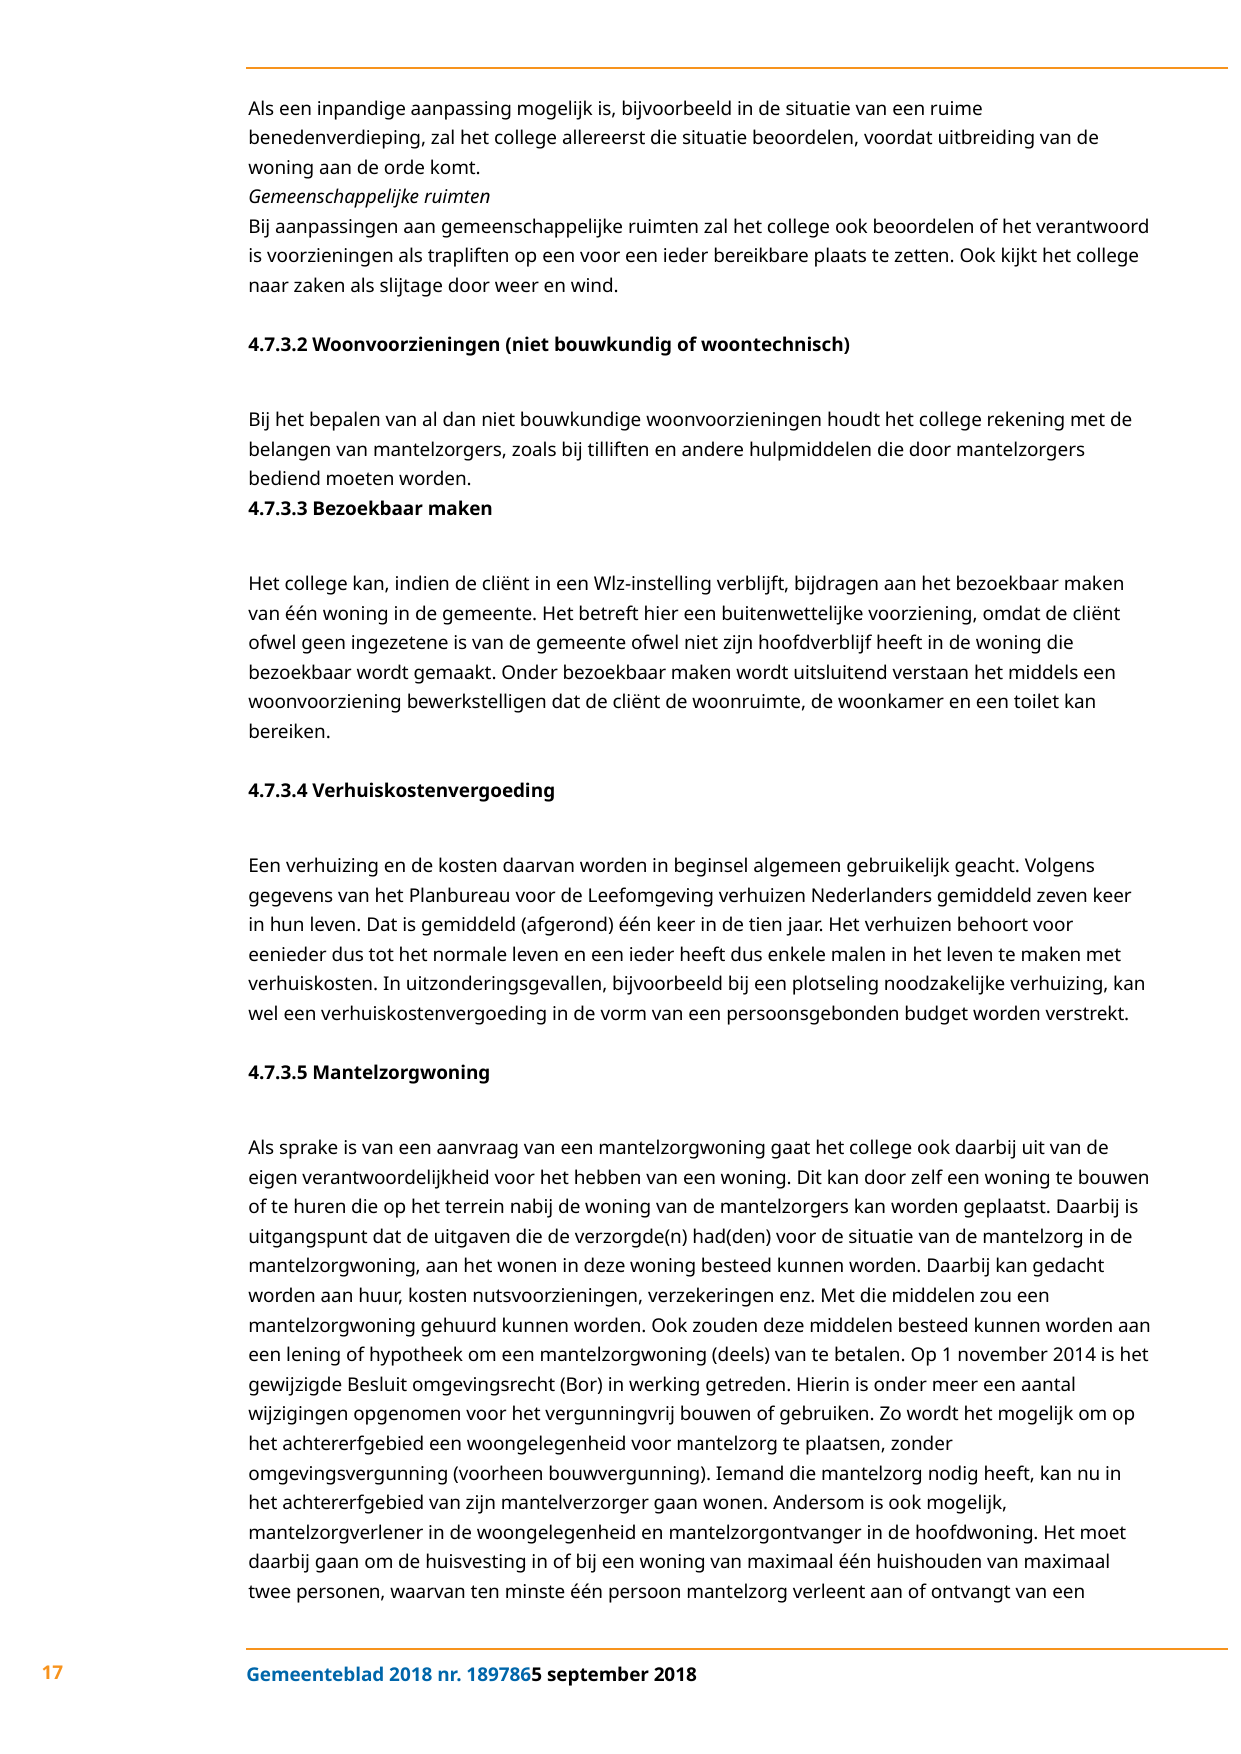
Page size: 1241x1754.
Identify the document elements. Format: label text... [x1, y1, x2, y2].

text Bij het bepalen van al dan niet bouwkundige woonvoorzieningen houdt het college rekening met de belangen van mantelzorgers, zoals bij tilliften en andere hulpmiddelen die door mantelzorgers bediend moeten worden. [248, 406, 1152, 491]
text Een verhuizing en de kosten daarvan worden in beginsel algemeen gebruikelijk geacht. Volgens gegevens van het Planbureau voor de Leefomgeving verhuizen Nederlanders gemiddeld zeven keer in hun leven. Dat is gemiddeld (afgerond) één keer in de tien jaar. Het verhuizen behoort voor eenieder dus tot het normale leven en een ieder heeft dus enkele malen in het leven te maken met verhuiskosten. In uitzonderingsgevallen, bijvoorbeeld bij een plotseling noodzakelijke verhuizing, kan wel een verhuiskostenvergoeding in de vorm van een persoonsgebonden budget worden verstrekt. [248, 852, 1152, 1026]
text Als sprake is van een aanvraag van een mantelzorgwoning gaat het college ook daarbij uit van de eigen verantwoordelijkheid voor het hebben van een woning. Dit kan door zelf een woning te bouwen of te huren die op het terrein nabij de woning van de mantelzorgers kan worden geplaatst. Daarbij is uitgangspunt dat de uitgaven die de verzorgde(n) had(den) voor de situatie van de mantelzorg in de mantelzorgwoning, aan het wonen in deze woning besteed kunnen worden. Daarbij kan gedacht worden aan huur, kosten nutsvoorzieningen, verzekeringen enz. Met die middelen zou een mantelzorgwoning gehuurd kunnen worden. Ook zouden deze middelen besteed kunnen worden aan een lening of hypotheek om een mantelzorgwoning (deels) van te betalen. Op 1 november 2014 is het gewijzigde Besluit omgevingsrecht (Bor) in werking getreden. Hierin is onder meer een aantal wijzigingen opgenomen voor het vergunningvrij bouwen of gebruiken. Zo wordt het mogelijk om op het achtererfgebied een woongelegenheid voor mantelzorg te plaatsen, zonder omgevingsvergunning (voorheen bouwvergunning). Iemand die mantelzorg nodig heeft, kan nu in het achtererfgebied van zijn mantelverzorger gaan wonen. Andersom is ook mogelijk, mantelzorgverlener in de woongelegenheid en mantelzorgontvanger in de hoofdwoning. Het moet daarbij gaan om de huisvesting in of bij een woning van maximaal één huishouden van maximaal twee personen, waarvan ten minste één persoon mantelzorg verleent aan of ontvangt van een [248, 1134, 1152, 1604]
picture [41, 47, 231, 172]
text Het college kan, indien de cliënt in een Wlz-instelling verblijft, bijdragen aan het bezoekbaar maken van één woning in de gemeente. Het betreft hier een buitenwettelijke voorziening, omdat de cliënt ofwel geen ingezetene is van de gemeente ofwel niet zijn hoofdverblijf heeft in de woning die bezoekbaar wordt gemaakt. Onder bezoekbaar maken wordt uitsluitend verstaan het middels een woonvoorziening bewerkstelligen dat de cliënt de woonruimte, de woonkamer en een toilet kan bereiken. [248, 570, 1152, 744]
text 4.7.3.5 Mantelzorgwoning [248, 1059, 1152, 1085]
text 4.7.3.2 Woonvoorzieningen (niet bouwkundig of woontechnisch) [248, 331, 1152, 357]
text Bij aanpassingen aan gemeenschappelijke ruimten zal het college ook beoordelen of het verantwoord is voorzieningen als trapliften op een voor een ieder bereikbare plaats te zetten. Ook kijkt het college naar zaken als slijtage door weer en wind. [248, 213, 1152, 298]
text 4.7.3.4 Verhuiskostenvergoeding [248, 777, 1152, 803]
text Als een inpandige aanpassing mogelijk is, bijvoorbeeld in de situatie van een ruime benedenverdieping, zal het college allereerst die situatie beoordelen, voordat uitbreiding van de woning aan de orde komt. [248, 95, 1152, 180]
text 4.7.3.3 Bezoekbaar maken [248, 495, 1152, 521]
text Gemeenschappelijke ruimten [248, 183, 1152, 209]
